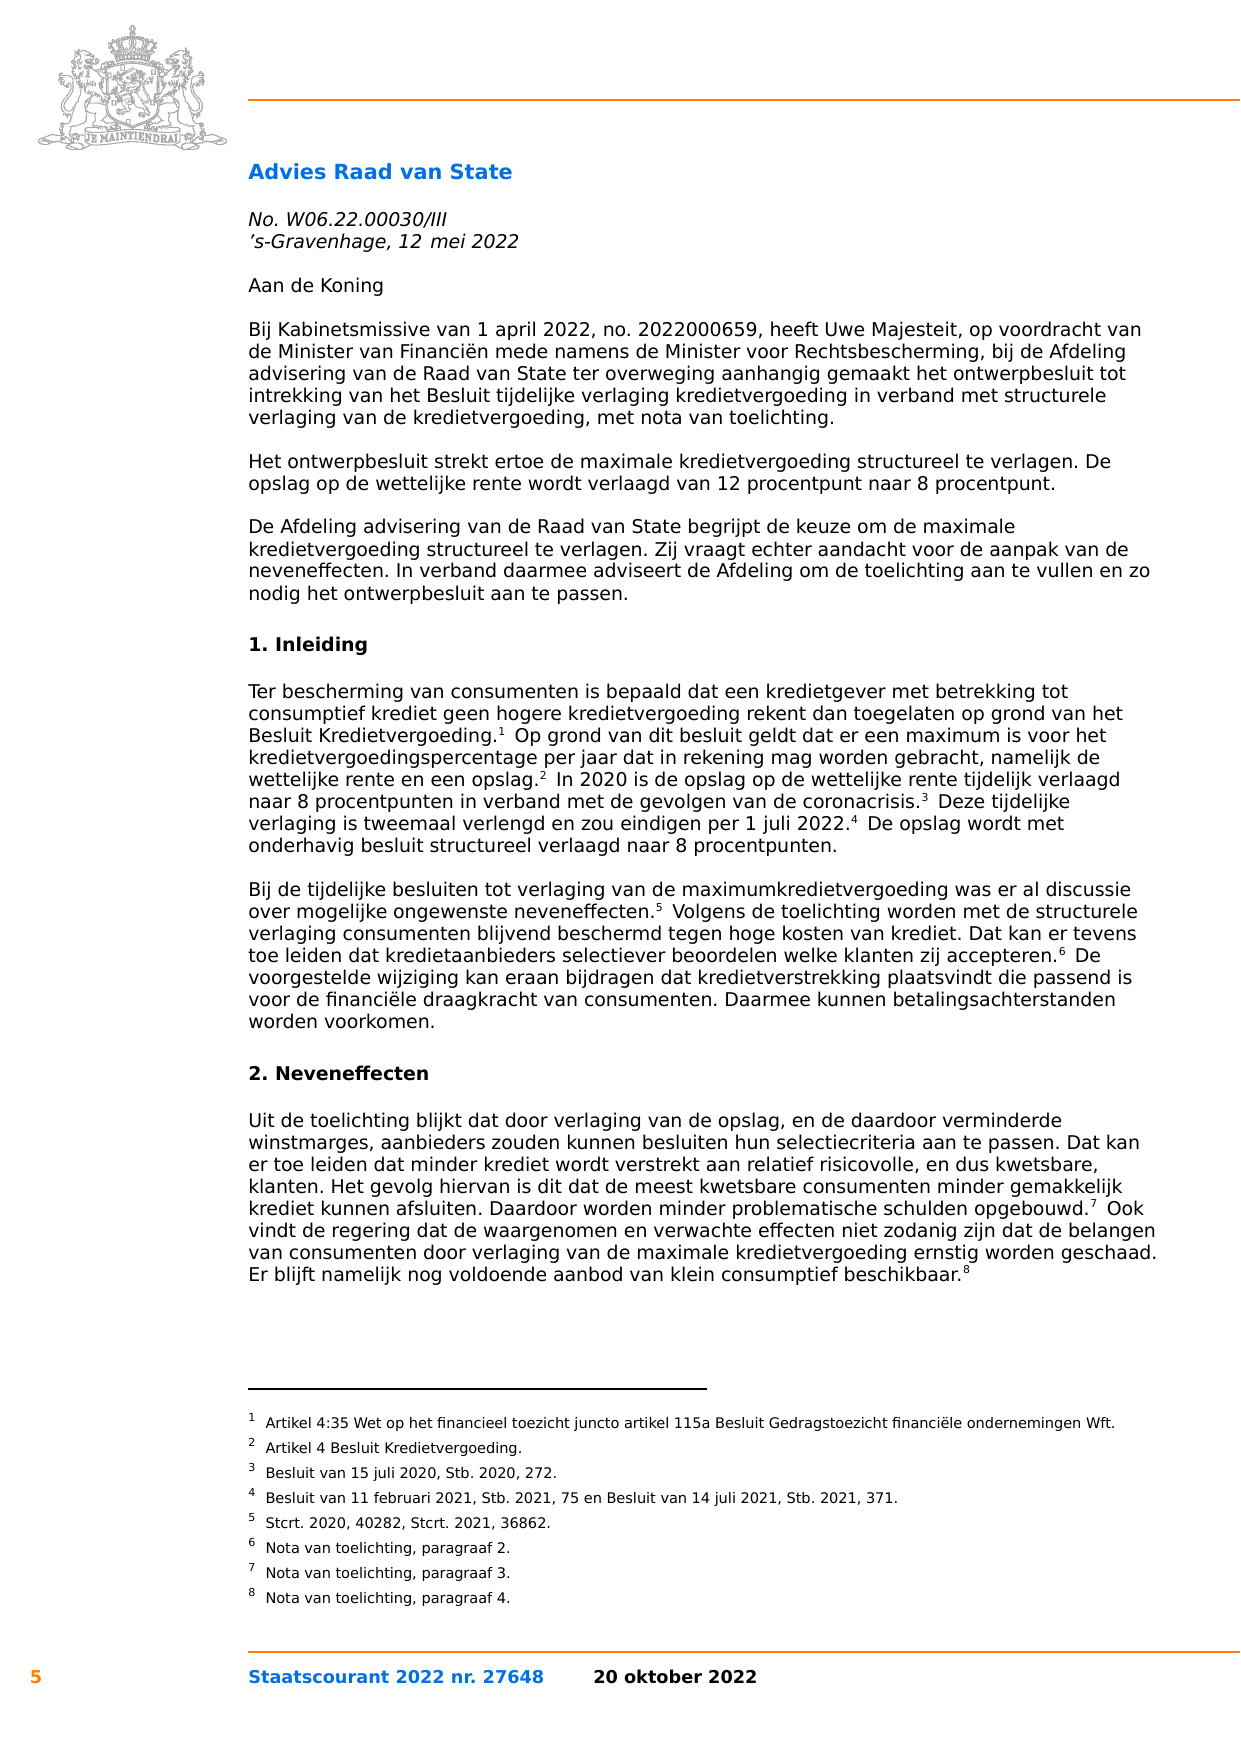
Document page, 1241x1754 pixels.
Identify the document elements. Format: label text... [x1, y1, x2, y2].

text Ter bescherming van consumenten is bepaald dat een kredietgever met betrekking tot consumptief krediet geen hogere kredietvergoeding rekent dan toegelaten op grond van het Besluit Kredietvergoeding. Op grond van dit besluit geldt dat er een maximum is voor het kredietvergoedingspercentage per jaar dat in rekening mag worden gebracht, namelijk de wettelijke rente en een opslag. In 2020 is de opslag op de wettelijke rente tijdelijk verlaagd naar 8 procentpunten in verband met de gevolgen van de coronacrisis. Deze tijdelijke verlaging is tweemaal verlengd en zou eindigen per 1 juli 2022. De opslag wordt met onderhavig besluit structureel verlaagd naar 8 procentpunten. [248, 681, 1163, 857]
text Besluit van 15 juli 2020, Stb. 2020, 272. [248, 1461, 1163, 1483]
text Artikel 4 Besluit Kredietvergoeding. [248, 1436, 1163, 1458]
text ’s-Gravenhage, 12 mei 2022 [248, 231, 1163, 253]
text Bij Kabinetsmissive van 1 april 2022, no. 2022000659, heeft Uwe Majesteit, op voordracht van de Minister van Financiën mede namens de Minister voor Rechtsbescherming, bij de Afdeling advisering van de Raad van State ter overweging aanhangig gemaakt het ontwerpbesluit tot intrekking van het Besluit tijdelijke verlaging kredietvergoeding in verband met structurele verlaging van de kredietvergoeding, met nota van toelichting. [248, 319, 1163, 429]
subtitle 2. Neveneffecten [248, 1063, 1163, 1085]
text Aan de Koning [248, 275, 1163, 297]
text De Afdeling advisering van de Raad van State begrijpt de keuze om de maximale kredietvergoeding structureel te verlagen. Zij vraagt echter aandacht voor de aanpak van de neveneffecten. In verband daarmee adviseert de Afdeling om de toelichting aan te vullen en zo nodig het ontwerpbesluit aan te passen. [248, 516, 1163, 604]
subtitle 1. Inleiding [248, 634, 1163, 656]
text Besluit van 11 februari 2021, Stb. 2021, 75 en Besluit van 14 juli 2021, Stb. 2021, 371. [248, 1486, 1163, 1508]
text No. W06.22.00030/III [248, 209, 1163, 231]
text Stcrt. 2020, 40282, Stcrt. 2021, 36862. [248, 1511, 1163, 1533]
text Nota van toelichting, paragraaf 3. [248, 1561, 1163, 1583]
text Nota van toelichting, paragraaf 4. [248, 1586, 1163, 1608]
text Het ontwerpbesluit strekt ertoe de maximale kredietvergoeding structureel te verlagen. De opslag op de wettelijke rente wordt verlaagd van 12 procentpunt naar 8 procentpunt. [248, 451, 1163, 494]
text Nota van toelichting, paragraaf 2. [248, 1536, 1163, 1558]
subtitle Advies Raad van State [248, 160, 1163, 184]
text Uit de toelichting blijkt dat door verlaging van de opslag, en de daardoor verminderde winstmarges, aanbieders zouden kunnen besluiten hun selectiecriteria aan te passen. Dat kan er toe leiden dat minder krediet wordt verstrekt aan relatief risicovolle, en dus kwetsbare, klanten. Het gevolg hiervan is dit dat de meest kwetsbare consumenten minder gemakkelijk krediet kunnen afsluiten. Daardoor worden minder problematische schulden opgebouwd. Ook vindt de regering dat de waargenomen en verwachte effecten niet zodanig zijn dat de belangen van consumenten door verlaging van de maximale kredietvergoeding ernstig worden geschaad. Er blijft namelijk nog voldoende aanbod van klein consumptief beschikbaar. [248, 1110, 1163, 1286]
text Bij de tijdelijke besluiten tot verlaging van de maximumkredietvergoeding was er al discussie over mogelijke ongewenste neveneffecten. Volgens de toelichting worden met de structurele verlaging consumenten blijvend beschermd tegen hoge kosten van krediet. Dat kan er tevens toe leiden dat kredietaanbieders selectiever beoordelen welke klanten zij accepteren. De voorgestelde wijziging kan eraan bijdragen dat kredietverstrekking plaatsvindt die passend is voor de financiële draagkracht van consumenten. Daarmee kunnen betalingsachterstanden worden voorkomen. [248, 879, 1163, 1033]
picture [38, 25, 227, 150]
text Artikel 4:35 Wet op het financieel toezicht juncto artikel 115a Besluit Gedragstoezicht financiële ondernemingen Wft. [248, 1411, 1163, 1433]
